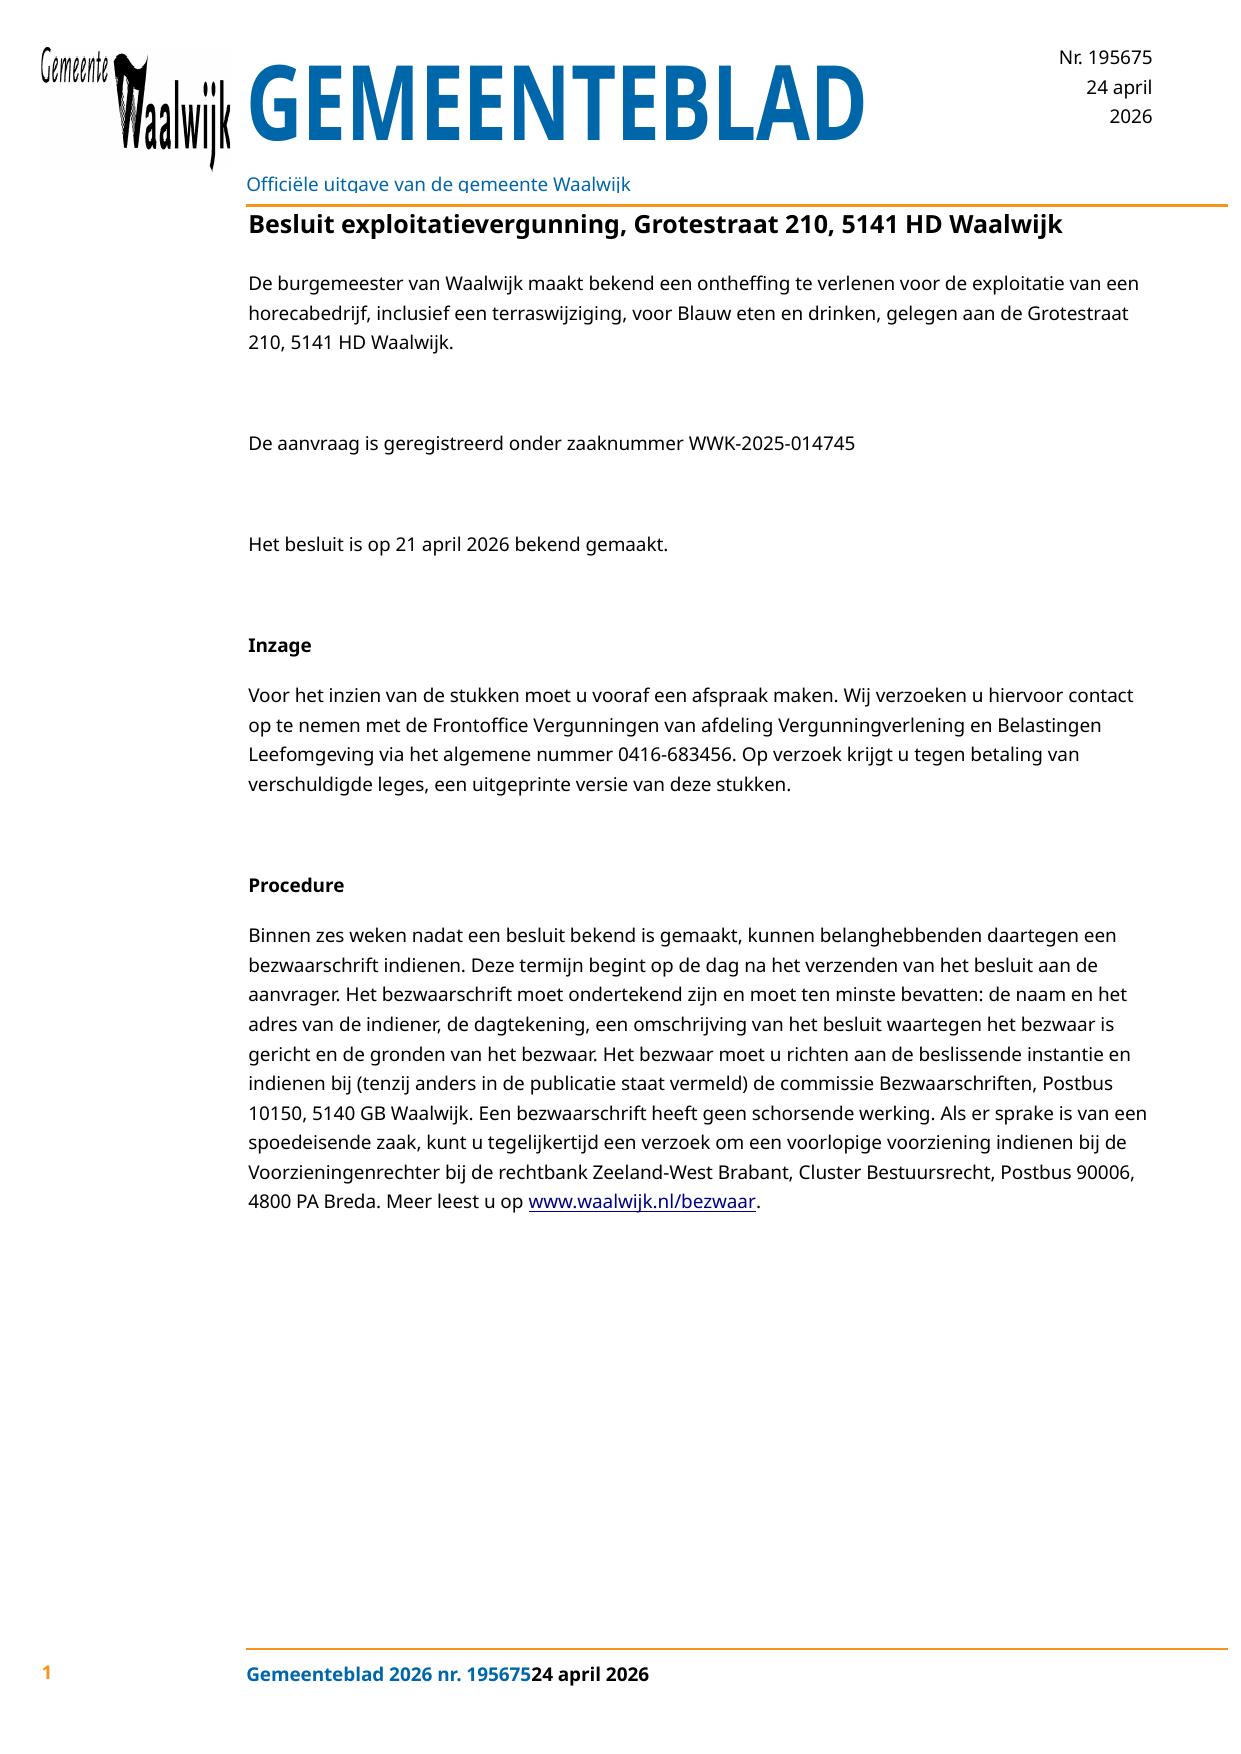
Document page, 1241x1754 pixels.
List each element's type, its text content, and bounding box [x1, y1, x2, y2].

text Voor het inzien van de stukken moet u vooraf een afspraak maken. Wij verzoeken u hiervoor contact op te nemen met de Frontoffice Vergunningen van afdeling Vergunningverlening en Belastingen Leefomgeving via het algemene nummer 0416-683456. Op verzoek krijgt u tegen betaling van verschuldigde leges, een uitgeprinte versie van deze stukken. [248, 682, 1152, 797]
text Binnen zes weken nadat een besluit bekend is gemaakt, kunnen belanghebbenden daartegen een bezwaarschrift indienen. Deze termijn begint op de dag na het verzenden van het besluit aan de aanvrager. Het bezwaarschrift moet ondertekend zijn en moet ten minste bevatten: de naam en het adres van de indiener, de dagtekening, een omschrijving van het besluit waartegen het bezwaar is gericht en de gronden van het bezwaar. Het bezwaar moet u richten aan de beslissende instantie en indienen bij (tenzij anders in de publicatie staat vermeld) de commissie Bezwaarschriften, Postbus 10150, 5140 GB Waalwijk. Een bezwaarschrift heeft geen schorsende werking. Als er sprake is van een spoedeisende zaak, kunt u tegelijkertijd een verzoek om een voorlopige voorziening indienen bij de Voorzieningenrechter bij de rechtbank Zeeland-West Brabant, Cluster Bestuursrecht, Postbus 90006, 4800 PA Breda. Meer leest u op www.waalwijk.nl/bezwaar. [248, 922, 1152, 1214]
text Inzage [248, 632, 1152, 658]
text De aanvraag is geregistreerd onder zaaknummer WWK-2025-014745 [248, 430, 1152, 456]
text Procedure [248, 872, 1152, 898]
text Het besluit is op 21 april 2026 bekend gemaakt. [248, 531, 1152, 557]
picture [41, 47, 231, 172]
text De burgemeester van Waalwijk maakt bekend een ontheffing te verlenen voor de exploitatie van een horecabedrijf, inclusief een terraswijziging, voor Blauw eten en drinken, gelegen aan de Grotestraat 210, 5141 HD Waalwijk. [248, 270, 1152, 355]
text Besluit exploitatievergunning, Grotestraat 210, 5141 HD Waalwijk [248, 207, 1152, 241]
